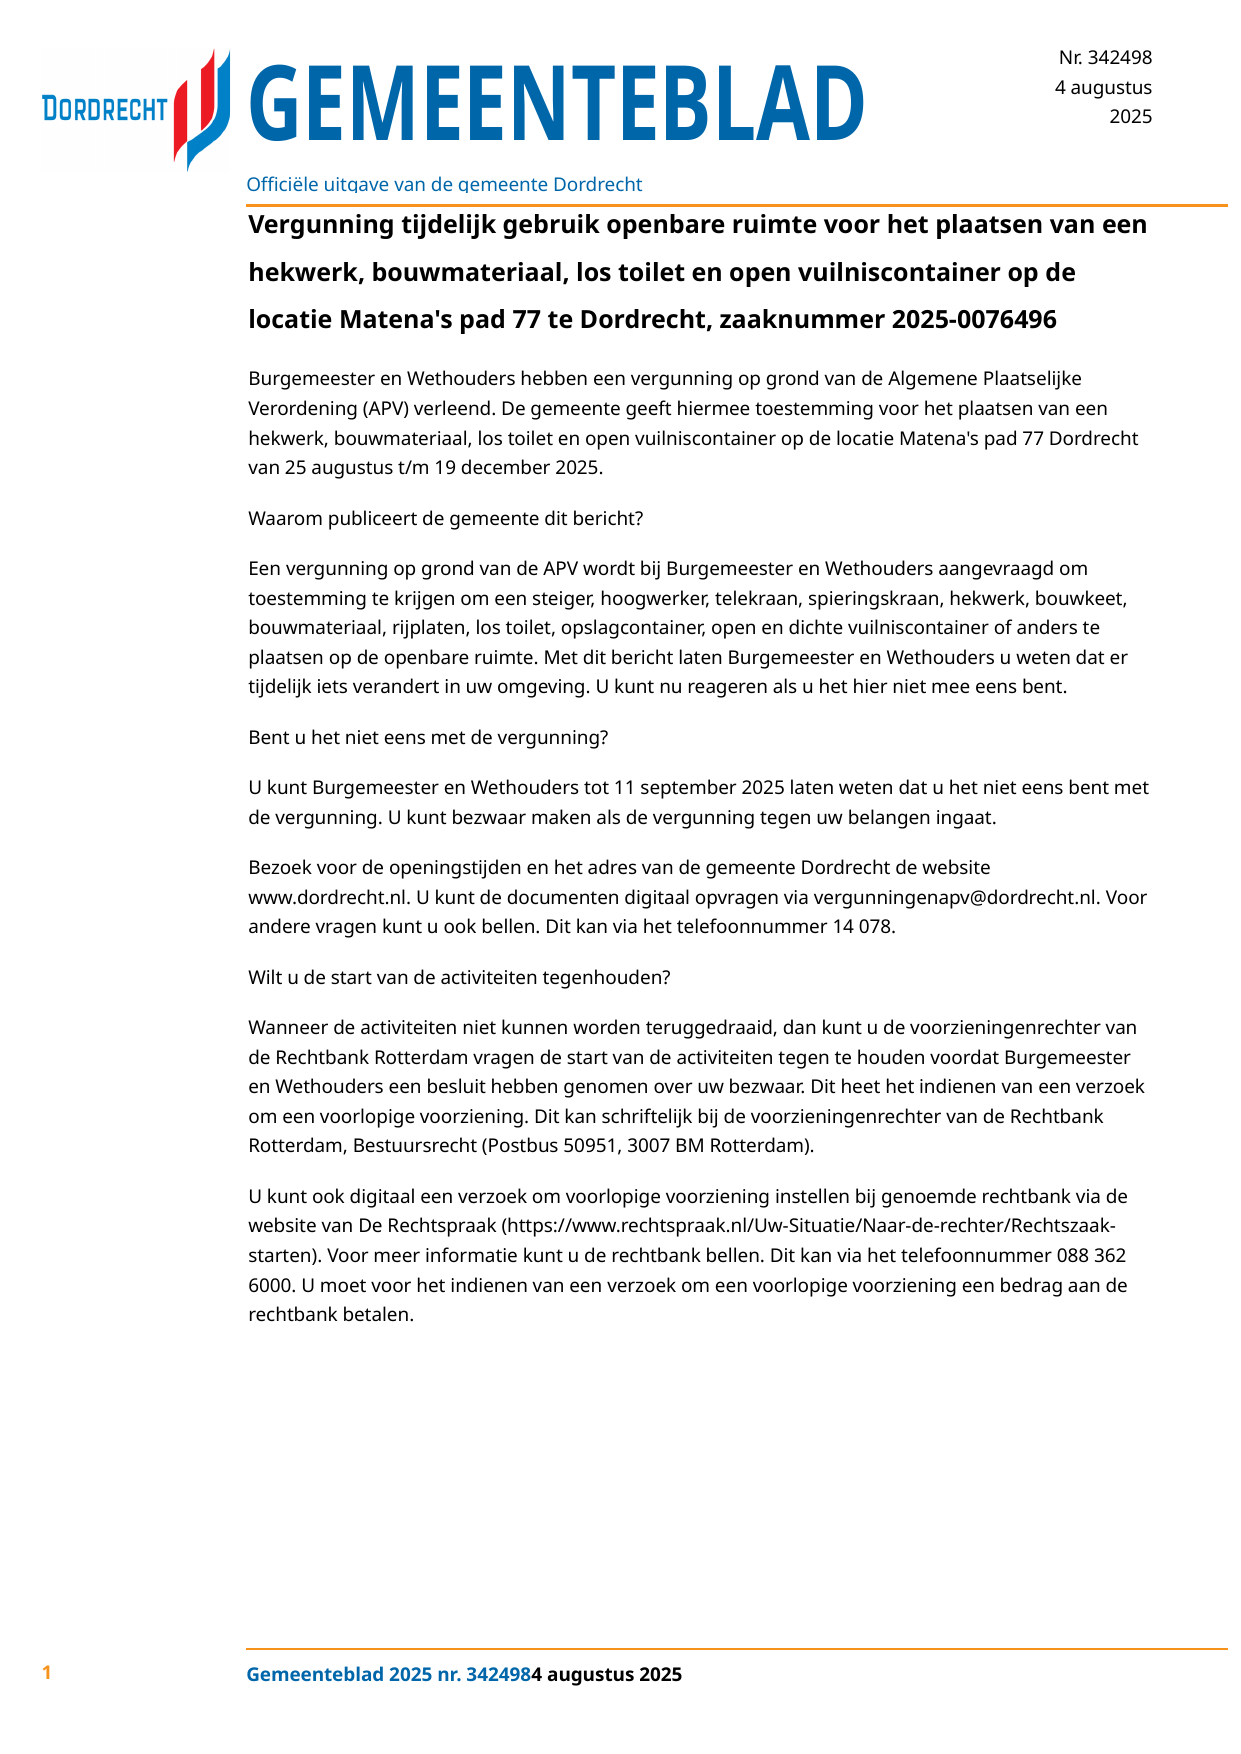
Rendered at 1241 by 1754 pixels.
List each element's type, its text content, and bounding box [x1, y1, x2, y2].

text Een vergunning op grond van de APV wordt bij Burgemeester en Wethouders aangevraagd om toestemming te krijgen om een steiger, hoogwerker, telekraan, spieringskraan, hekwerk, bouwkeet, bouwmateriaal, rijplaten, los toilet, opslagcontainer, open en dichte vuilniscontainer of anders te plaatsen op de openbare ruimte. Met dit bericht laten Burgemeester en Wethouders u weten dat er tijdelijk iets verandert in uw omgeving. U kunt nu reageren als u het hier niet mee eens bent. [248, 555, 1152, 699]
picture [41, 47, 231, 172]
text Bent u het niet eens met de vergunning? [248, 724, 1152, 749]
text U kunt ook digitaal een verzoek om voorlopige voorziening instellen bij genoemde rechtbank via de website van De Rechtspraak (https://www.rechtspraak.nl/Uw-Situatie/Naar-de-rechter/Rechtszaak-starten). Voor meer informatie kunt u de rechtbank bellen. Dit kan via het telefoonnummer 088 362 6000. U moet voor het indienen van een verzoek om een voorlopige voorziening een bedrag aan de rechtbank betalen. [248, 1183, 1152, 1327]
text Vergunning tijdelijk gebruik openbare ruimte voor het plaatsen van een hekwerk, bouwmateriaal, los toilet en open vuilniscontainer op de locatie Matena's pad 77 te Dordrecht, zaaknummer 2025-0076496 [248, 207, 1152, 336]
text Bezoek voor de openingstijden en het adres van de gemeente Dordrecht de website www.dordrecht.nl. U kunt de documenten digitaal opvragen via vergunningenapv@dordrecht.nl. Voor andere vragen kunt u ook bellen. Dit kan via het telefoonnummer 14 078. [248, 854, 1152, 939]
text Burgemeester en Wethouders hebben een vergunning op grond van de Algemene Plaatselijke Verordening (APV) verleend. De gemeente geeft hiermee toestemming voor het plaatsen van een hekwerk, bouwmateriaal, los toilet en open vuilniscontainer op de locatie Matena's pad 77 Dordrecht van 25 augustus t/m 19 december 2025. [248, 366, 1152, 480]
text Wanneer de activiteiten niet kunnen worden teruggedraaid, dan kunt u de voorzieningenrechter van de Rechtbank Rotterdam vragen de start van de activiteiten tegen te houden voordat Burgemeester en Wethouders een besluit hebben genomen over uw bezwaar. Dit heet het indienen van een verzoek om een voorlopige voorziening. Dit kan schriftelijk bij de voorzieningenrechter van de Rechtbank Rotterdam, Bestuursrecht (Postbus 50951, 3007 BM Rotterdam). [248, 1014, 1152, 1158]
text U kunt Burgemeester en Wethouders tot 11 september 2025 laten weten dat u het niet eens bent met de vergunning. U kunt bezwaar maken als de vergunning tegen uw belangen ingaat. [248, 774, 1152, 829]
text Wilt u de start van de activiteiten tegenhouden? [248, 964, 1152, 989]
text Waarom publiceert de gemeente dit bericht? [248, 505, 1152, 530]
